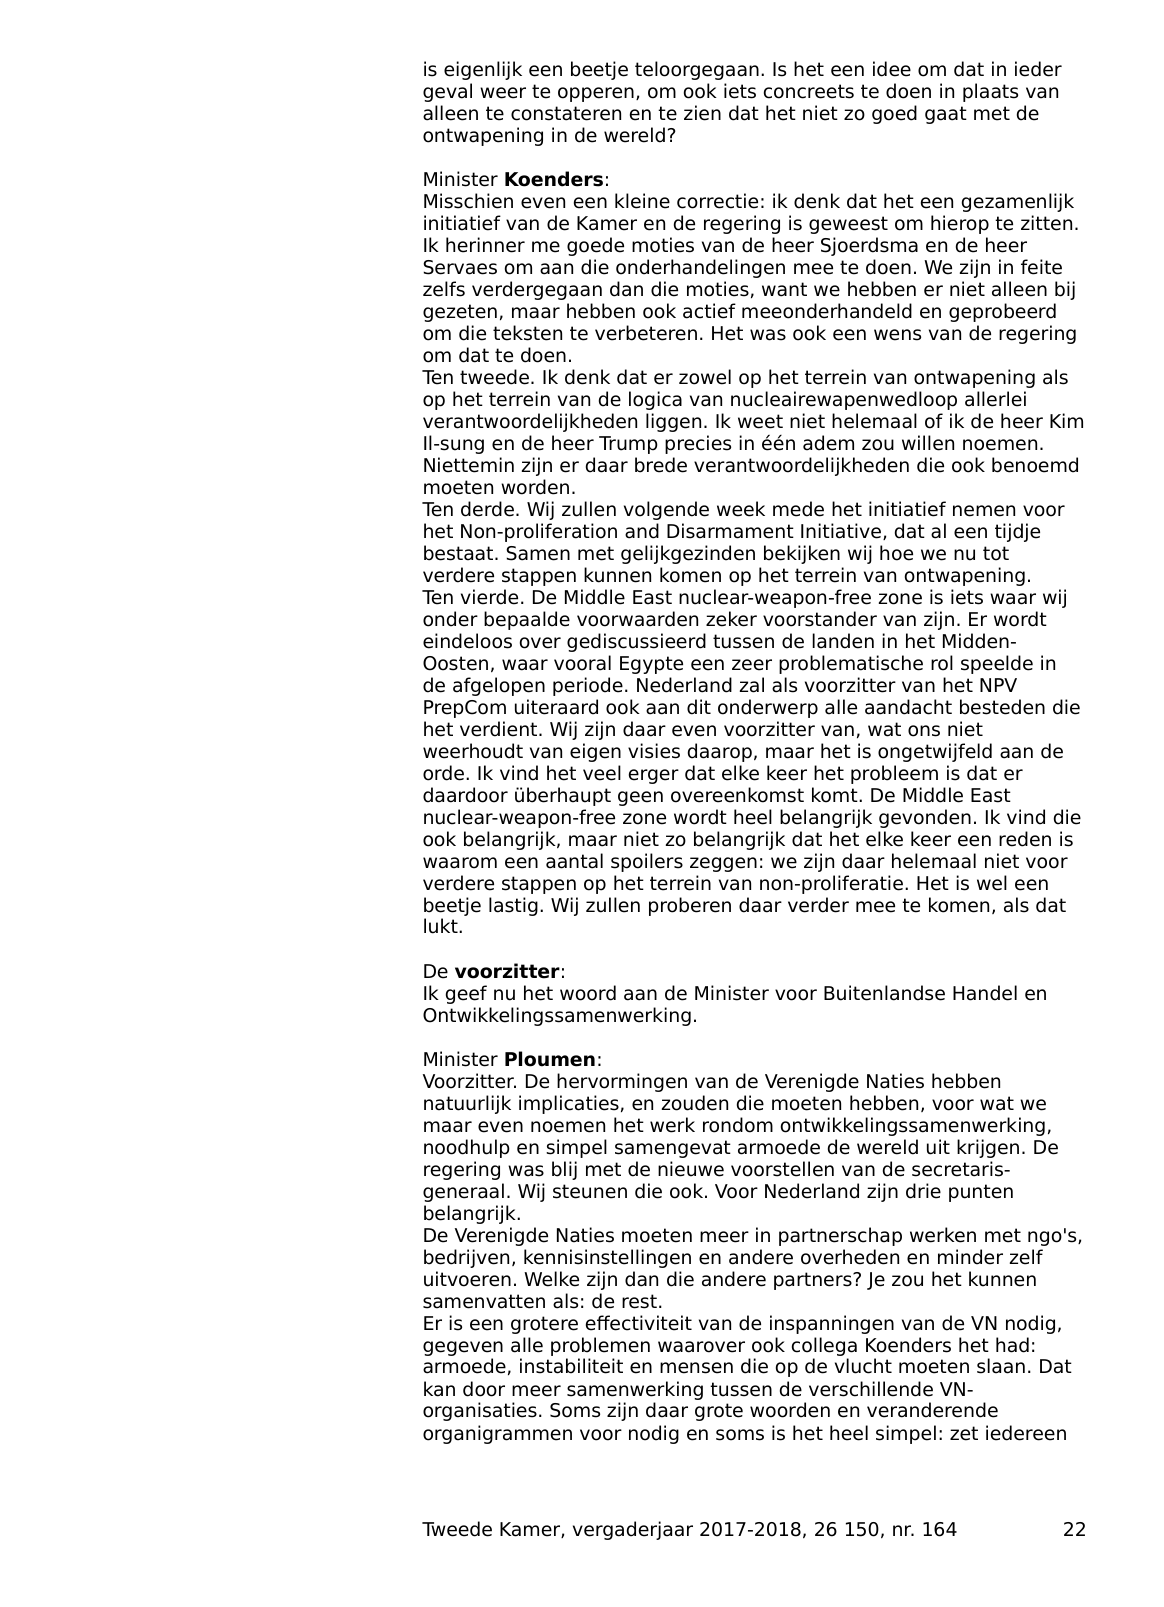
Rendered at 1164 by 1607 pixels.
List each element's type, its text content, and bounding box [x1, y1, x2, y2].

text Ik geef nu het woord aan de Minister voor Buitenlandse Handel en Ontwikkelingssamenwerking. [422, 983, 1087, 1027]
text is eigenlijk een beetje teloorgegaan. Is het een idee om dat in ieder geval weer te opperen, om ook iets concreets te doen in plaats van alleen te constateren en te zien dat het niet zo goed gaat met de ontwapening in de wereld? [422, 59, 1087, 147]
text Voorzitter. De hervormingen van de Verenigde Naties hebben natuurlijk implicaties, en zouden die moeten hebben, voor wat we maar even noemen het werk rondom ontwikkelingssamenwerking, noodhulp en simpel samengevat armoede de wereld uit krijgen. De regering was blij met de nieuwe voorstellen van de secretaris-generaal. Wij steunen die ook. Voor Nederland zijn drie punten belangrijk. [422, 1071, 1087, 1224]
text Minister Koenders: [422, 169, 1087, 191]
text Misschien even een kleine correctie: ik denk dat het een gezamenlijk initiatief van de Kamer en de regering is geweest om hierop te zitten. Ik herinner me goede moties van de heer Sjoerdsma en de heer Servaes om aan die onderhandelingen mee te doen. We zijn in feite zelfs verdergegaan dan die moties, want we hebben er niet alleen bij gezeten, maar hebben ook actief meeonderhandeld en geprobeerd om die teksten te verbeteren. Het was ook een wens van de regering om dat te doen. [422, 191, 1087, 367]
text De voorzitter: [422, 961, 1087, 983]
text Minister Ploumen: [422, 1049, 1087, 1071]
text Ten tweede. Ik denk dat er zowel op het terrein van ontwapening als op het terrein van de logica van nucleairewapenwedloop allerlei verantwoordelijkheden liggen. Ik weet niet helemaal of ik de heer Kim Il-sung en de heer Trump precies in één adem zou willen noemen. Niettemin zijn er daar brede verantwoordelijkheden die ook benoemd moeten worden. [422, 367, 1087, 499]
text Ten vierde. De Middle East nuclear-weapon-free zone is iets waar wij onder bepaalde voorwaarden zeker voorstander van zijn. Er wordt eindeloos over gediscussieerd tussen de landen in het Midden-Oosten, waar vooral Egypte een zeer problematische rol speelde in de afgelopen periode. Nederland zal als voorzitter van het NPV PrepCom uiteraard ook aan dit onderwerp alle aandacht besteden die het verdient. Wij zijn daar even voorzitter van, wat ons niet weerhoudt van eigen visies daarop, maar het is ongetwijfeld aan de orde. Ik vind het veel erger dat elke keer het probleem is dat er daardoor überhaupt geen overeenkomst komt. De Middle East nuclear-weapon-free zone wordt heel belangrijk gevonden. Ik vind die ook belangrijk, maar niet zo belangrijk dat het elke keer een reden is waarom een aantal spoilers zeggen: we zijn daar helemaal niet voor verdere stappen op het terrein van non-proliferatie. Het is wel een beetje lastig. Wij zullen proberen daar verder mee te komen, als dat lukt. [422, 587, 1087, 938]
text De Verenigde Naties moeten meer in partnerschap werken met ngo's, bedrijven, kennisinstellingen en andere overheden en minder zelf uitvoeren. Welke zijn dan die andere partners? Je zou het kunnen samenvatten als: de rest. [422, 1224, 1087, 1312]
text Er is een grotere effectiviteit van de inspanningen van de VN nodig, gegeven alle problemen waarover ook collega Koenders het had: armoede, instabiliteit en mensen die op de vlucht moeten slaan. Dat kan door meer samenwerking tussen de verschillende VN-organisaties. Soms zijn daar grote woorden en veranderende organigrammen voor nodig en soms is het heel simpel: zet iedereen [422, 1312, 1087, 1444]
text Ten derde. Wij zullen volgende week mede het initiatief nemen voor het Non-proliferation and Disarmament Initiative, dat al een tijdje bestaat. Samen met gelijkgezinden bekijken wij hoe we nu tot verdere stappen kunnen komen op het terrein van ontwapening. [422, 499, 1087, 587]
